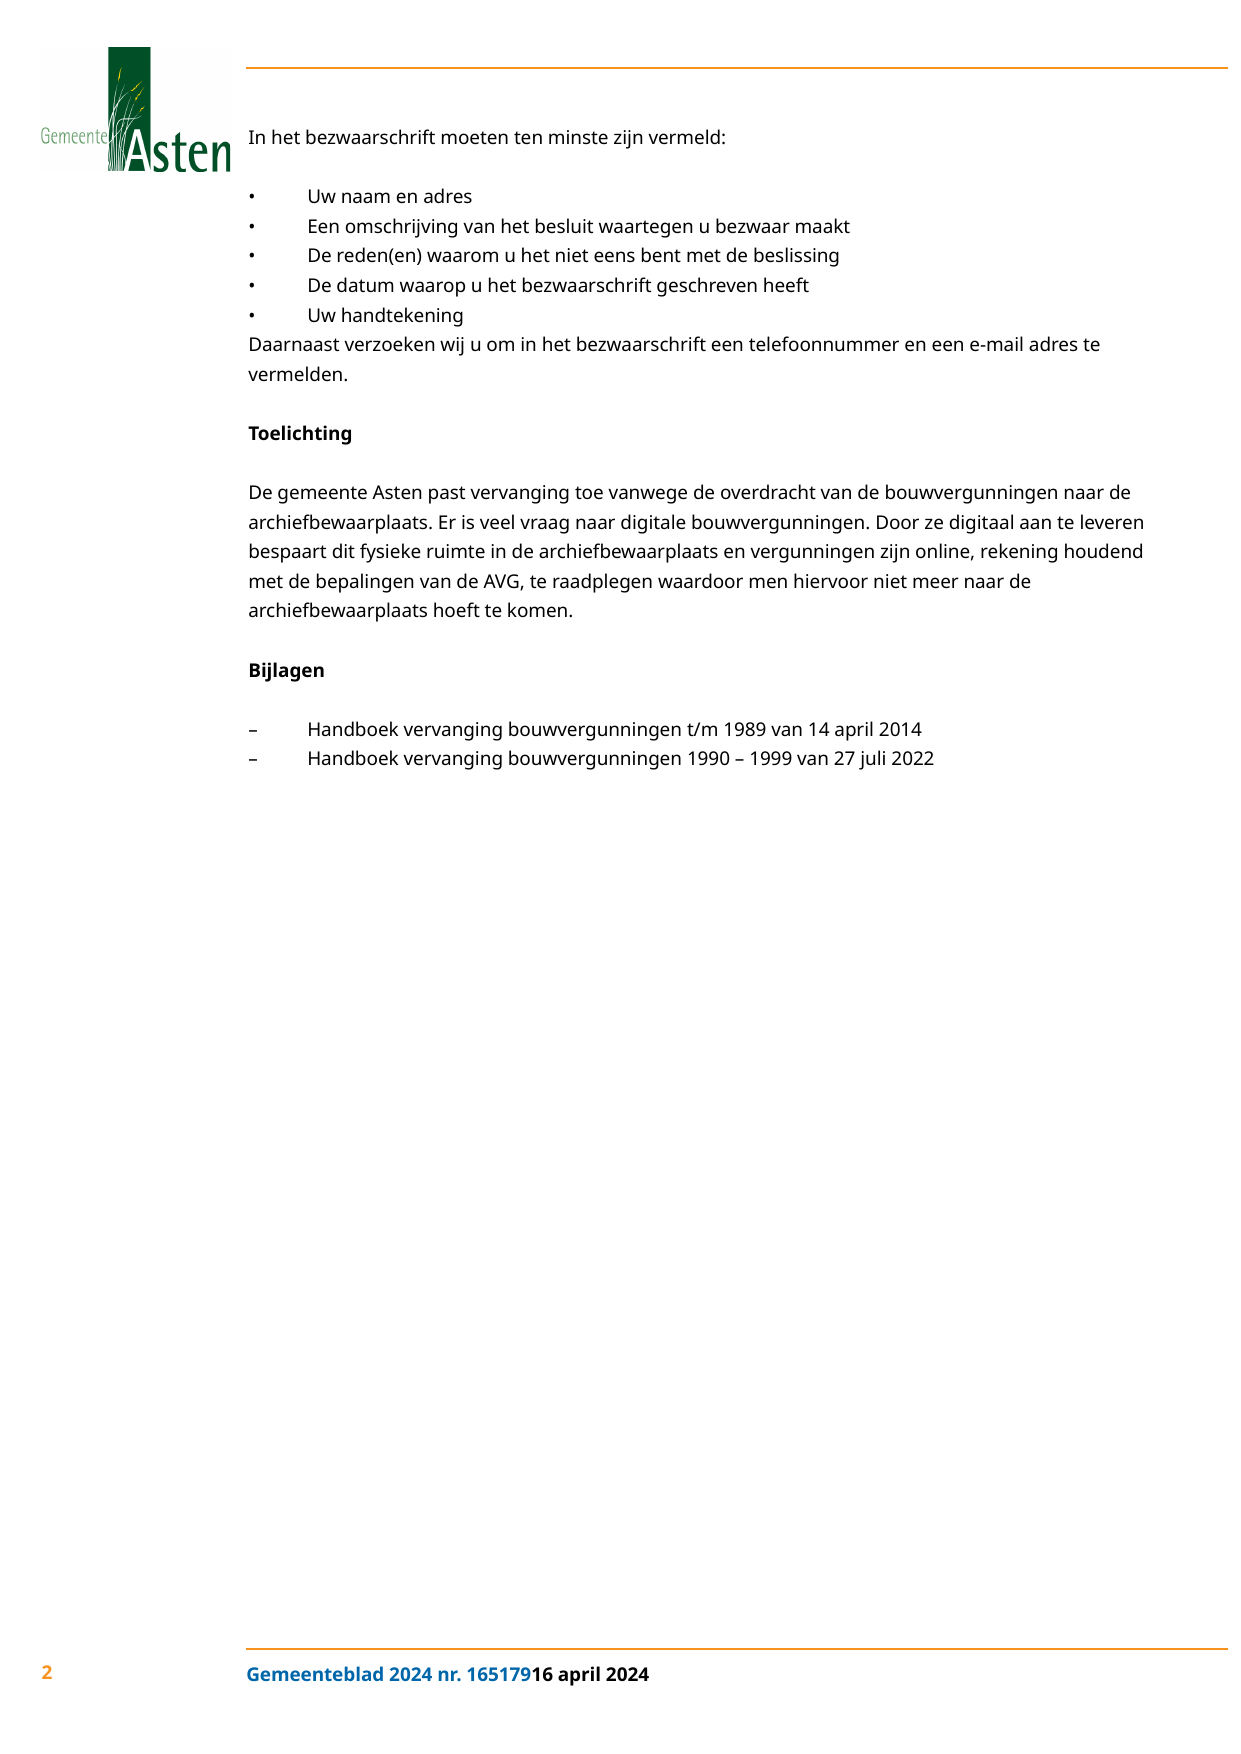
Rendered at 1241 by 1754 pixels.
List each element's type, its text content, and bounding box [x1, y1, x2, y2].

text In het bezwaarschrift moeten ten minste zijn vermeld: [248, 124, 1152, 150]
text Toelichting [248, 420, 1152, 446]
list Uw naam en adres [248, 183, 1152, 209]
list Een omschrijving van het besluit waartegen u bezwaar maakt [248, 213, 1152, 239]
picture [41, 47, 231, 172]
text De gemeente Asten past vervanging toe vanwege de overdracht van de bouwvergunningen naar de archiefbewaarplaats. Er is veel vraag naar digitale bouwvergunningen. Door ze digitaal aan te leveren bespaart dit fysieke ruimte in de archiefbewaarplaats en vergunningen zijn online, rekening houdend met de bepalingen van de AVG, te raadplegen waardoor men hiervoor niet meer naar de archiefbewaarplaats hoeft te komen. [248, 479, 1152, 623]
list Handboek vervanging bouwvergunningen t/m 1989 van 14 april 2014 [248, 716, 1152, 742]
list Uw handtekening [248, 302, 1152, 328]
text Bijlagen [248, 657, 1152, 683]
text Daarnaast verzoeken wij u om in het bezwaarschrift een telefoonnummer en een e-mail adres te vermelden. [248, 331, 1152, 387]
list De reden(en) waarom u het niet eens bent met de beslissing [248, 243, 1152, 268]
list Handboek vervanging bouwvergunningen 1990 – 1999 van 27 juli 2022 [248, 746, 1152, 771]
list De datum waarop u het bezwaarschrift geschreven heeft [248, 272, 1152, 298]
